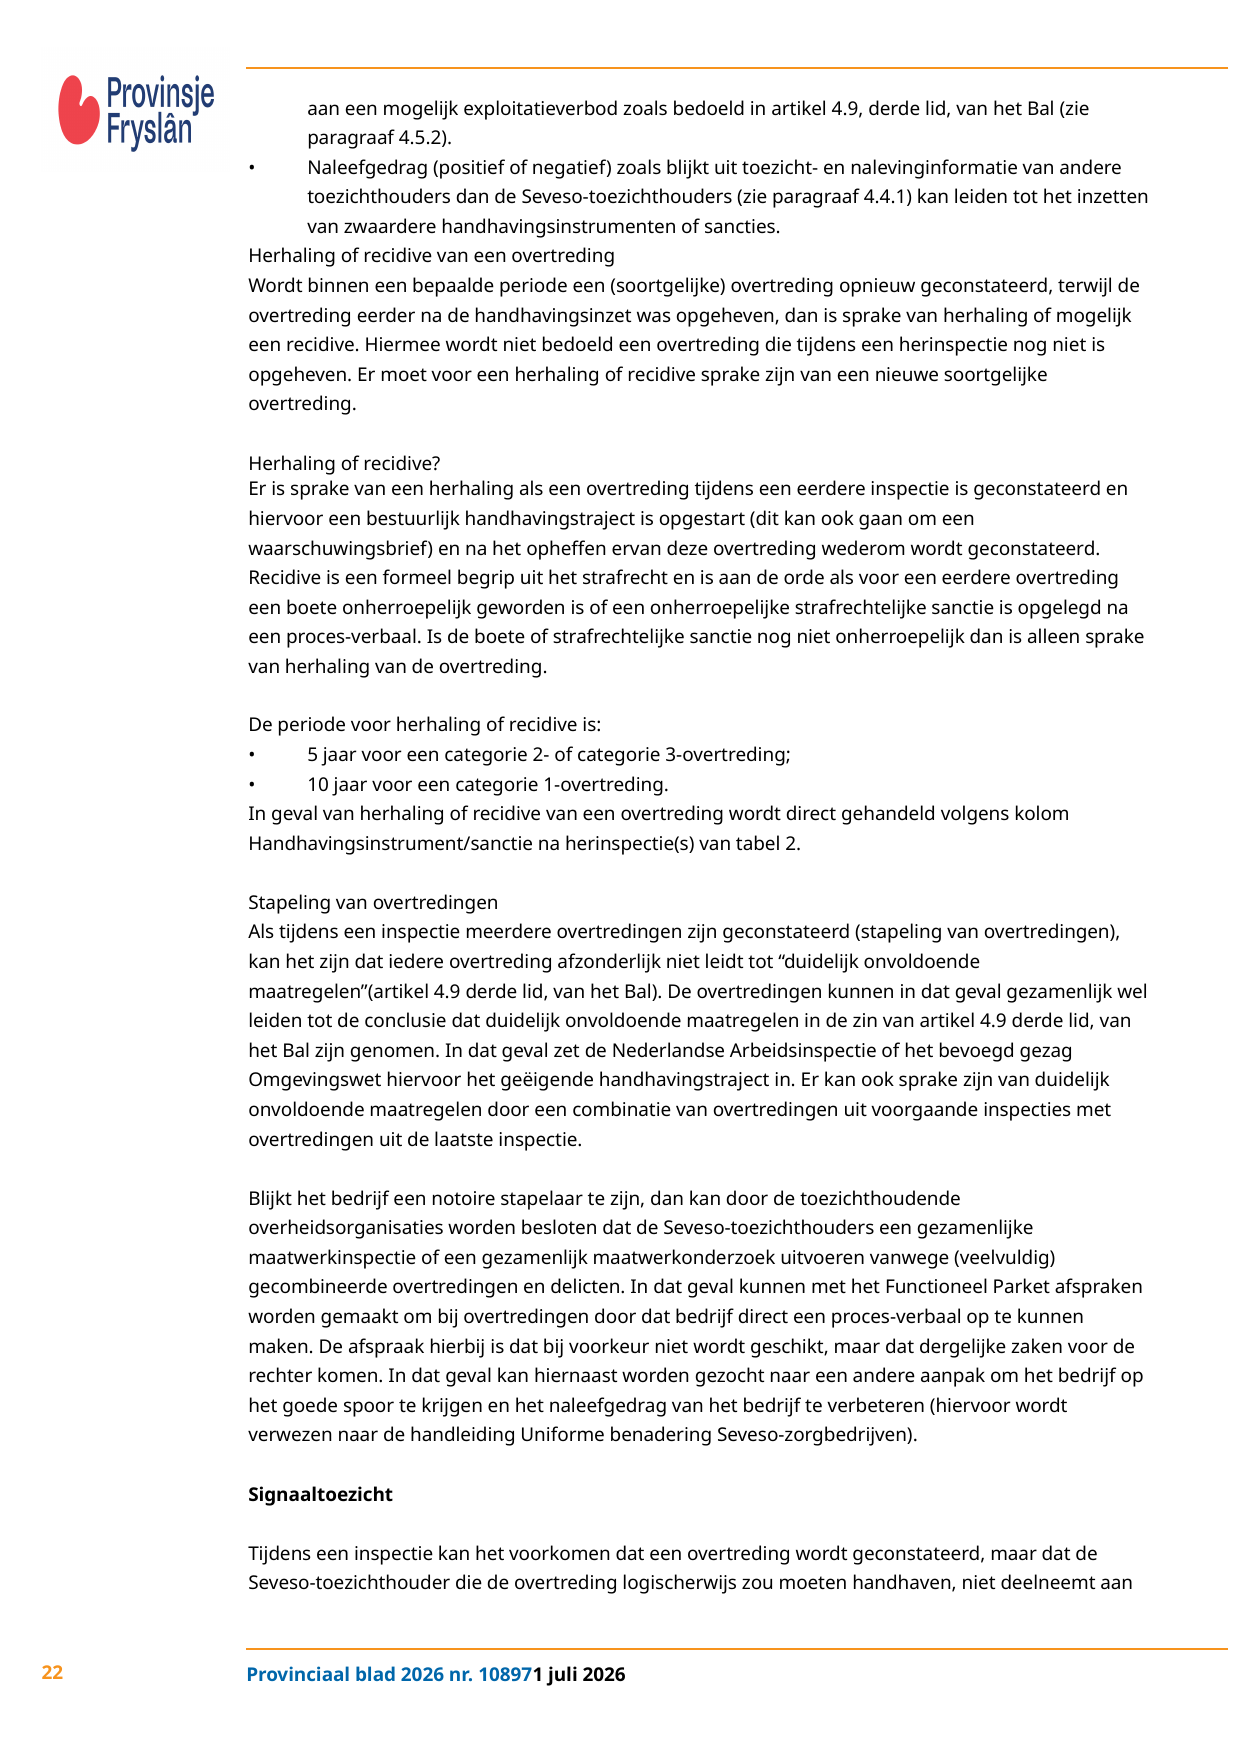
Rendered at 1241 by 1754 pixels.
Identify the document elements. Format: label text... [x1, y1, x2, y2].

text maatregelen”(artikel 4.9 derde lid, van het Bal). De overtredingen kunnen in dat geval gezamenlijk wel leiden tot de conclusie dat duidelijk onvoldoende maatregelen in de zin van artikel 4.9 derde lid, van het Bal zijn genomen. In dat geval zet de Nederlandse Arbeidsinspectie of het bevoegd gezag Omgevingswet hiervoor het geëigende handhavingstraject in. Er kan ook sprake zijn van duidelijk onvoldoende maatregelen door een combinatie van overtredingen uit voorgaande inspecties met overtredingen uit de laatste inspectie. [248, 978, 1152, 1152]
text Wordt binnen een bepaalde periode een (soortgelijke) overtreding opnieuw geconstateerd, terwijl de overtreding eerder na de handhavingsinzet was opgeheven, dan is sprake van herhaling of mogelijk een recidive. Hiermee wordt niet bedoeld een overtreding die tijdens een herinspectie nog niet is opgeheven. Er moet voor een herhaling of recidive sprake zijn van een nieuwe soortgelijke overtreding. [248, 272, 1152, 416]
text De periode voor herhaling of recidive is: [248, 712, 1152, 737]
text Tijdens een inspectie kan het voorkomen dat een overtreding wordt geconstateerd, maar dat de Seveso-toezichthouder die de overtreding logischerwijs zou moeten handhaven, niet deelneemt aan [248, 1540, 1152, 1595]
list aan een mogelijk exploitatieverbod zoals bedoeld in artikel 4.9, derde lid, van het Bal (zie paragraaf 4.5.2). [248, 95, 1152, 150]
text Herhaling of recidive van een overtreding [248, 243, 1152, 268]
list Naleefgedrag (positief of negatief) zoals blijkt uit toezicht- en nalevinginformatie van andere toezichthouders dan de Seveso-toezichthouders (zie paragraaf 4.4.1) kan leiden tot het inzetten van zwaardere handhavingsinstrumenten of sancties. [248, 154, 1152, 239]
text In geval van herhaling of recidive van een overtreding wordt direct gehandeld volgens kolom Handhavingsinstrument/sanctie na herinspectie(s) van tabel 2. [248, 800, 1152, 856]
picture [41, 47, 231, 172]
text Signaaltoezicht [248, 1481, 1152, 1507]
text Stapeling van overtredingen [248, 889, 1152, 915]
table_header Herhaling of recidive? [248, 450, 1152, 476]
text Blijkt het bedrijf een notoire stapelaar te zijn, dan kan door de toezichthoudende overheidsorganisaties worden besloten dat de Seveso-toezichthouders een gezamenlijke maatwerkinspectie of een gezamenlijk maatwerkonderzoek uitvoeren vanwege (veelvuldig) gecombineerde overtredingen en delicten. In dat geval kunnen met het Functioneel Parket afspraken worden gemaakt om bij overtredingen door dat bedrijf direct een proces-verbaal op te kunnen maken. De afspraak hierbij is dat bij voorkeur niet wordt geschikt, maar dat dergelijke zaken voor de rechter komen. In dat geval kan hiernaast worden gezocht naar een andere aanpak om het bedrijf op het goede spoor te krijgen en het naleefgedrag van het bedrijf te verbeteren (hiervoor wordt verwezen naar de handleiding Uniforme benadering Seveso-zorgbedrijven). [248, 1185, 1152, 1447]
list 10 jaar voor een categorie 1-overtreding. [248, 771, 1152, 797]
list 5 jaar voor een categorie 2- of categorie 3-overtreding; [248, 741, 1152, 767]
table_cell Er is sprake van een herhaling als een overtreding tijdens een eerdere inspectie is geconstateerd en hiervoor een bestuurlijk handhavingstraject is opgestart (dit kan ook gaan om een waarschuwingsbrief) en na het opheffen ervan deze overtreding wederom wordt geconstateerd. Recidive is een formeel begrip uit het strafrecht en is aan de orde als voor een eerdere overtreding een boete onherroepelijk geworden is of een onherroepelijke strafrechtelijke sanctie is opgelegd na een proces-verbaal. Is de boete of strafrechtelijke sanctie nog niet onherroepelijk dan is alleen sprake van herhaling van de overtreding. [248, 476, 1152, 679]
text Als tijdens een inspectie meerdere overtredingen zijn geconstateerd (stapeling van overtredingen), kan het zijn dat iedere overtreding afzonderlijk niet leidt tot “duidelijk onvoldoende [248, 919, 1152, 974]
